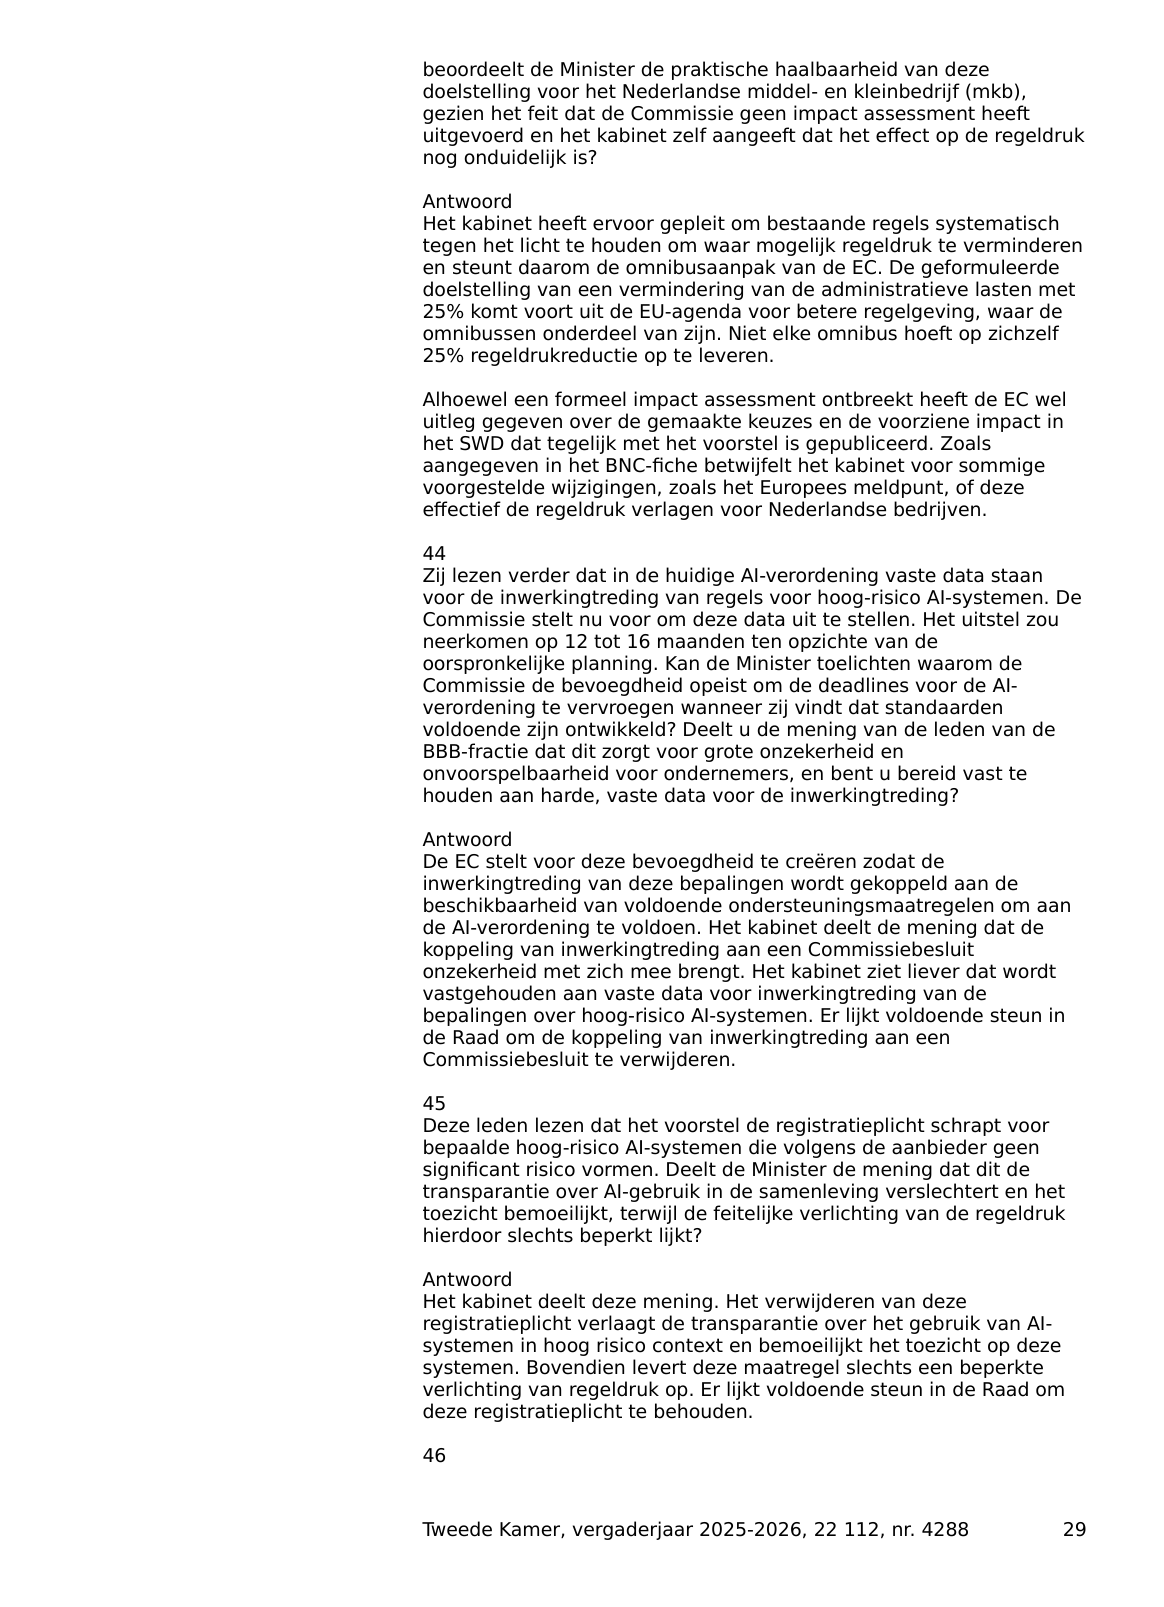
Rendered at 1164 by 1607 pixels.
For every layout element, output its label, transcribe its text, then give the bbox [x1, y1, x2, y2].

text 45 [422, 1093, 1087, 1115]
text 44 [422, 543, 1087, 565]
text De EC stelt voor deze bevoegdheid te creëren zodat de inwerkingtreding van deze bepalingen wordt gekoppeld aan de beschikbaarheid van voldoende ondersteuningsmaatregelen om aan de AI-verordening te voldoen. Het kabinet deelt de mening dat de koppeling van inwerkingtreding aan een Commissiebesluit onzekerheid met zich mee brengt. Het kabinet ziet liever dat wordt vastgehouden aan vaste data voor inwerkingtreding van de bepalingen over hoog-risico AI-systemen. Er lijkt voldoende steun in de Raad om de koppeling van inwerkingtreding aan een Commissiebesluit te verwijderen. [422, 851, 1087, 1071]
text beoordeelt de Minister de praktische haalbaarheid van deze doelstelling voor het Nederlandse middel- en kleinbedrijf (mkb), gezien het feit dat de Commissie geen impact assessment heeft uitgevoerd en het kabinet zelf aangeeft dat het effect op de regeldruk nog onduidelijk is? [422, 59, 1087, 169]
text Antwoord [422, 191, 1087, 213]
text Deze leden lezen dat het voorstel de registratieplicht schrapt voor bepaalde hoog-risico AI-systemen die volgens de aanbieder geen significant risico vormen. Deelt de Minister de mening dat dit de transparantie over AI-gebruik in de samenleving verslechtert en het toezicht bemoeilijkt, terwijl de feitelijke verlichting van de regeldruk hierdoor slechts beperkt lijkt? [422, 1115, 1087, 1247]
text Antwoord [422, 829, 1087, 851]
text Het kabinet heeft ervoor gepleit om bestaande regels systematisch tegen het licht te houden om waar mogelijk regeldruk te verminderen en steunt daarom de omnibusaanpak van de EC. De geformuleerde doelstelling van een vermindering van de administratieve lasten met 25% komt voort uit de EU-agenda voor betere regelgeving, waar de omnibussen onderdeel van zijn. Niet elke omnibus hoeft op zichzelf 25% regeldrukreductie op te leveren. [422, 213, 1087, 367]
text Het kabinet deelt deze mening. Het verwijderen van deze registratieplicht verlaagt de transparantie over het gebruik van AI-systemen in hoog risico context en bemoeilijkt het toezicht op deze systemen. Bovendien levert deze maatregel slechts een beperkte verlichting van regeldruk op. Er lijkt voldoende steun in de Raad om deze registratieplicht te behouden. [422, 1291, 1087, 1423]
text 46 [422, 1445, 1087, 1467]
text Zij lezen verder dat in de huidige AI-verordening vaste data staan voor de inwerkingtreding van regels voor hoog-risico AI-systemen. De Commissie stelt nu voor om deze data uit te stellen. Het uitstel zou neerkomen op 12 tot 16 maanden ten opzichte van de oorspronkelijke planning. Kan de Minister toelichten waarom de Commissie de bevoegdheid opeist om de deadlines voor de AI-verordening te vervroegen wanneer zij vindt dat standaarden voldoende zijn ontwikkeld? Deelt u de mening van de leden van de BBB-fractie dat dit zorgt voor grote onzekerheid en onvoorspelbaarheid voor ondernemers, en bent u bereid vast te houden aan harde, vaste data voor de inwerkingtreding? [422, 565, 1087, 807]
text Antwoord [422, 1269, 1087, 1291]
text Alhoewel een formeel impact assessment ontbreekt heeft de EC wel uitleg gegeven over de gemaakte keuzes en de voorziene impact in het SWD dat tegelijk met het voorstel is gepubliceerd. Zoals aangegeven in het BNC-fiche betwijfelt het kabinet voor sommige voorgestelde wijzigingen, zoals het Europees meldpunt, of deze effectief de regeldruk verlagen voor Nederlandse bedrijven. [422, 389, 1087, 521]
